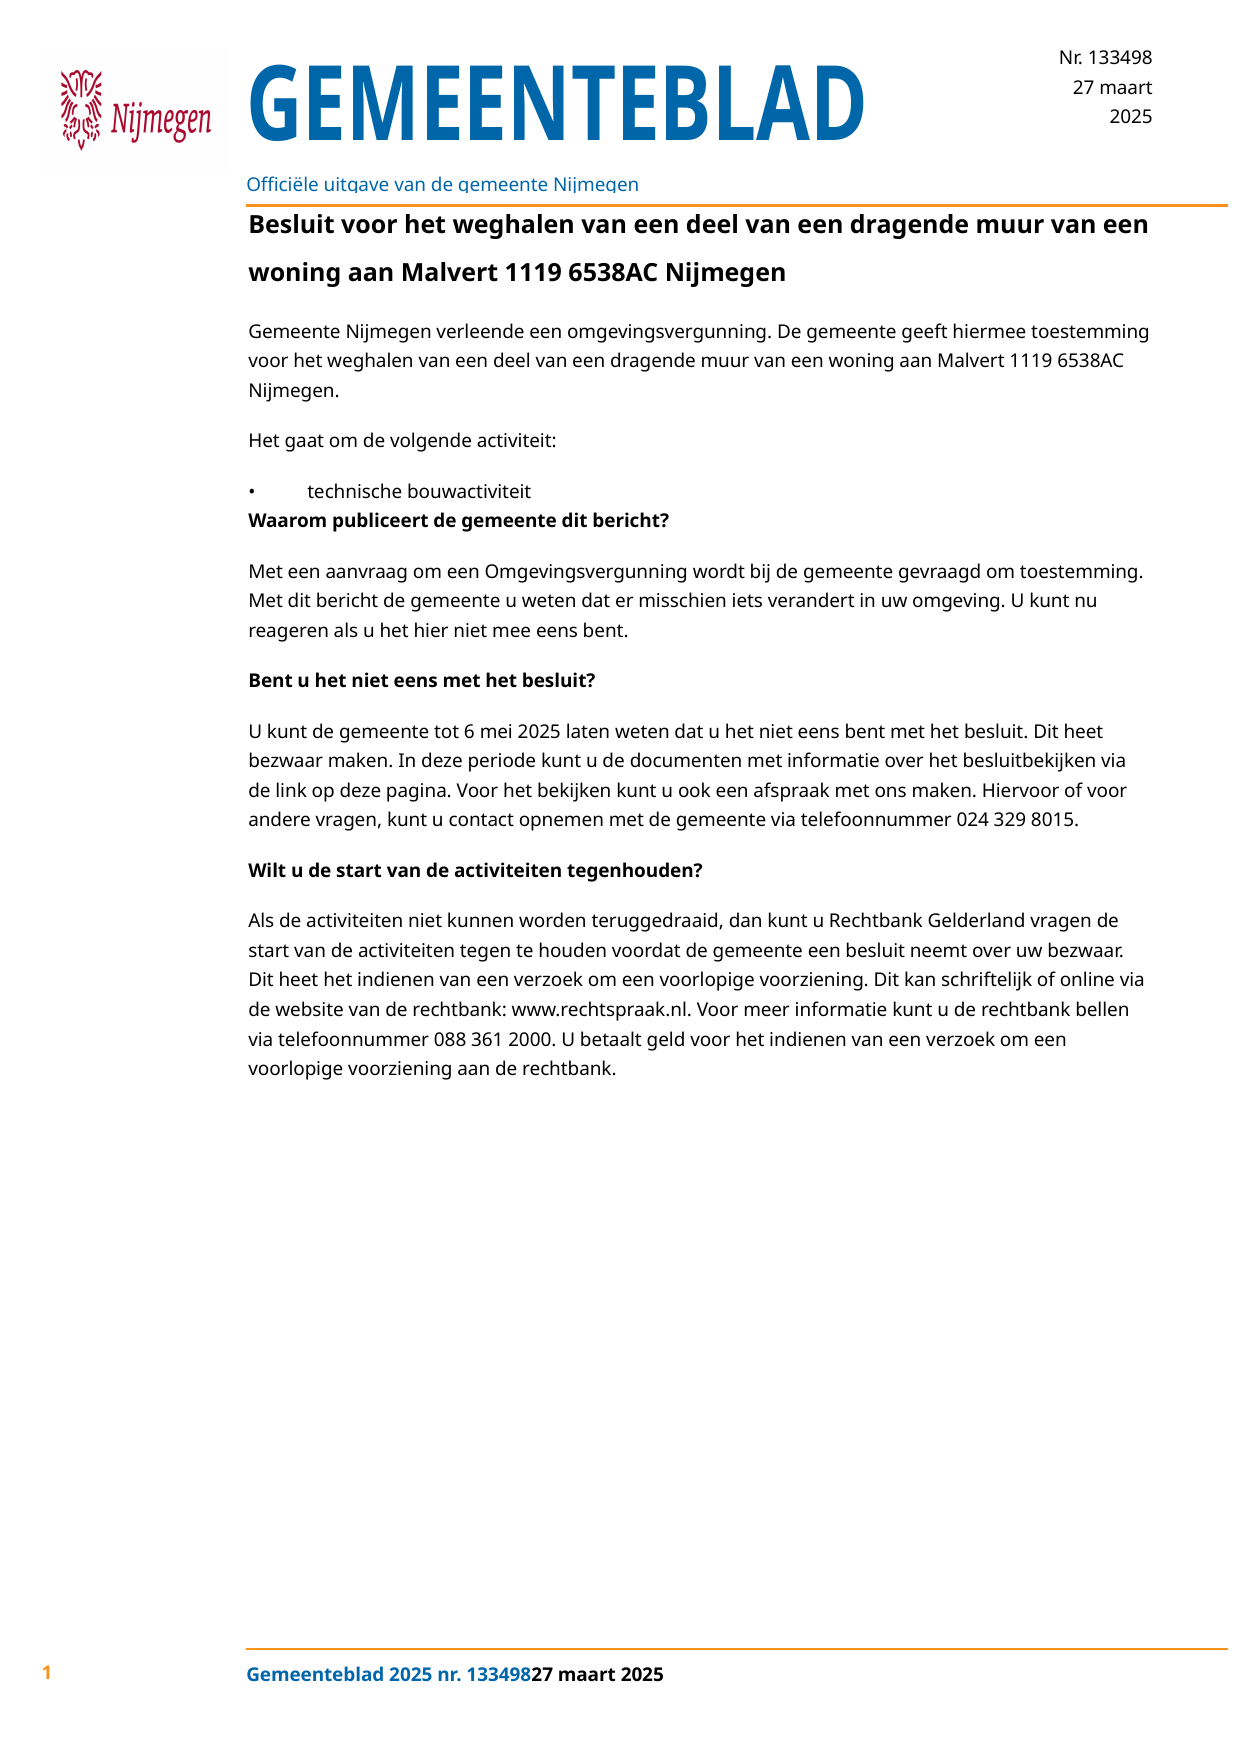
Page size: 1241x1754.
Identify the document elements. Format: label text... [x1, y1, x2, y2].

picture [41, 47, 231, 172]
text Gemeente Nijmegen verleende een omgevingsvergunning. De gemeente geeft hiermee toestemming voor het weghalen van een deel van een dragende muur van een woning aan Malvert 1119 6538AC Nijmegen. [248, 318, 1152, 403]
text Besluit voor het weghalen van een deel van een dragende muur van een woning aan Malvert 1119 6538AC Nijmegen [248, 207, 1152, 288]
text Het gaat om de volgende activiteit: [248, 427, 1152, 453]
text Wilt u de start van de activiteiten tegenhouden? [248, 857, 1152, 883]
text Waarom publiceert de gemeente dit bericht? [248, 507, 1152, 533]
text Met een aanvraag om een Omgevingsvergunning wordt bij de gemeente gevraagd om toestemming. Met dit bericht de gemeente u weten dat er misschien iets verandert in uw omgeving. U kunt nu reageren als u het hier niet mee eens bent. [248, 558, 1152, 643]
text Bent u het niet eens met het besluit? [248, 667, 1152, 693]
text U kunt de gemeente tot 6 mei 2025 laten weten dat u het niet eens bent met het besluit. Dit heet bezwaar maken. In deze periode kunt u de documenten met informatie over het besluitbekijken via de link op deze pagina. Voor het bekijken kunt u ook een afspraak met ons maken. Hiervoor of voor andere vragen, kunt u contact opnemen met de gemeente via telefoonnummer 024 329 8015. [248, 718, 1152, 832]
text Als de activiteiten niet kunnen worden teruggedraaid, dan kunt u Rechtbank Gelderland vragen de start van de activiteiten tegen te houden voordat de gemeente een besluit neemt over uw bezwaar. Dit heet het indienen van een verzoek om een voorlopige voorziening. Dit kan schriftelijk of online via de website van de rechtbank: www.rechtspraak.nl. Voor meer informatie kunt u de rechtbank bellen via telefoonnummer 088 361 2000. U betaalt geld voor het indienen van een verzoek om een voorlopige voorziening aan de rechtbank. [248, 907, 1152, 1081]
list technische bouwactiviteit [248, 478, 1152, 504]
